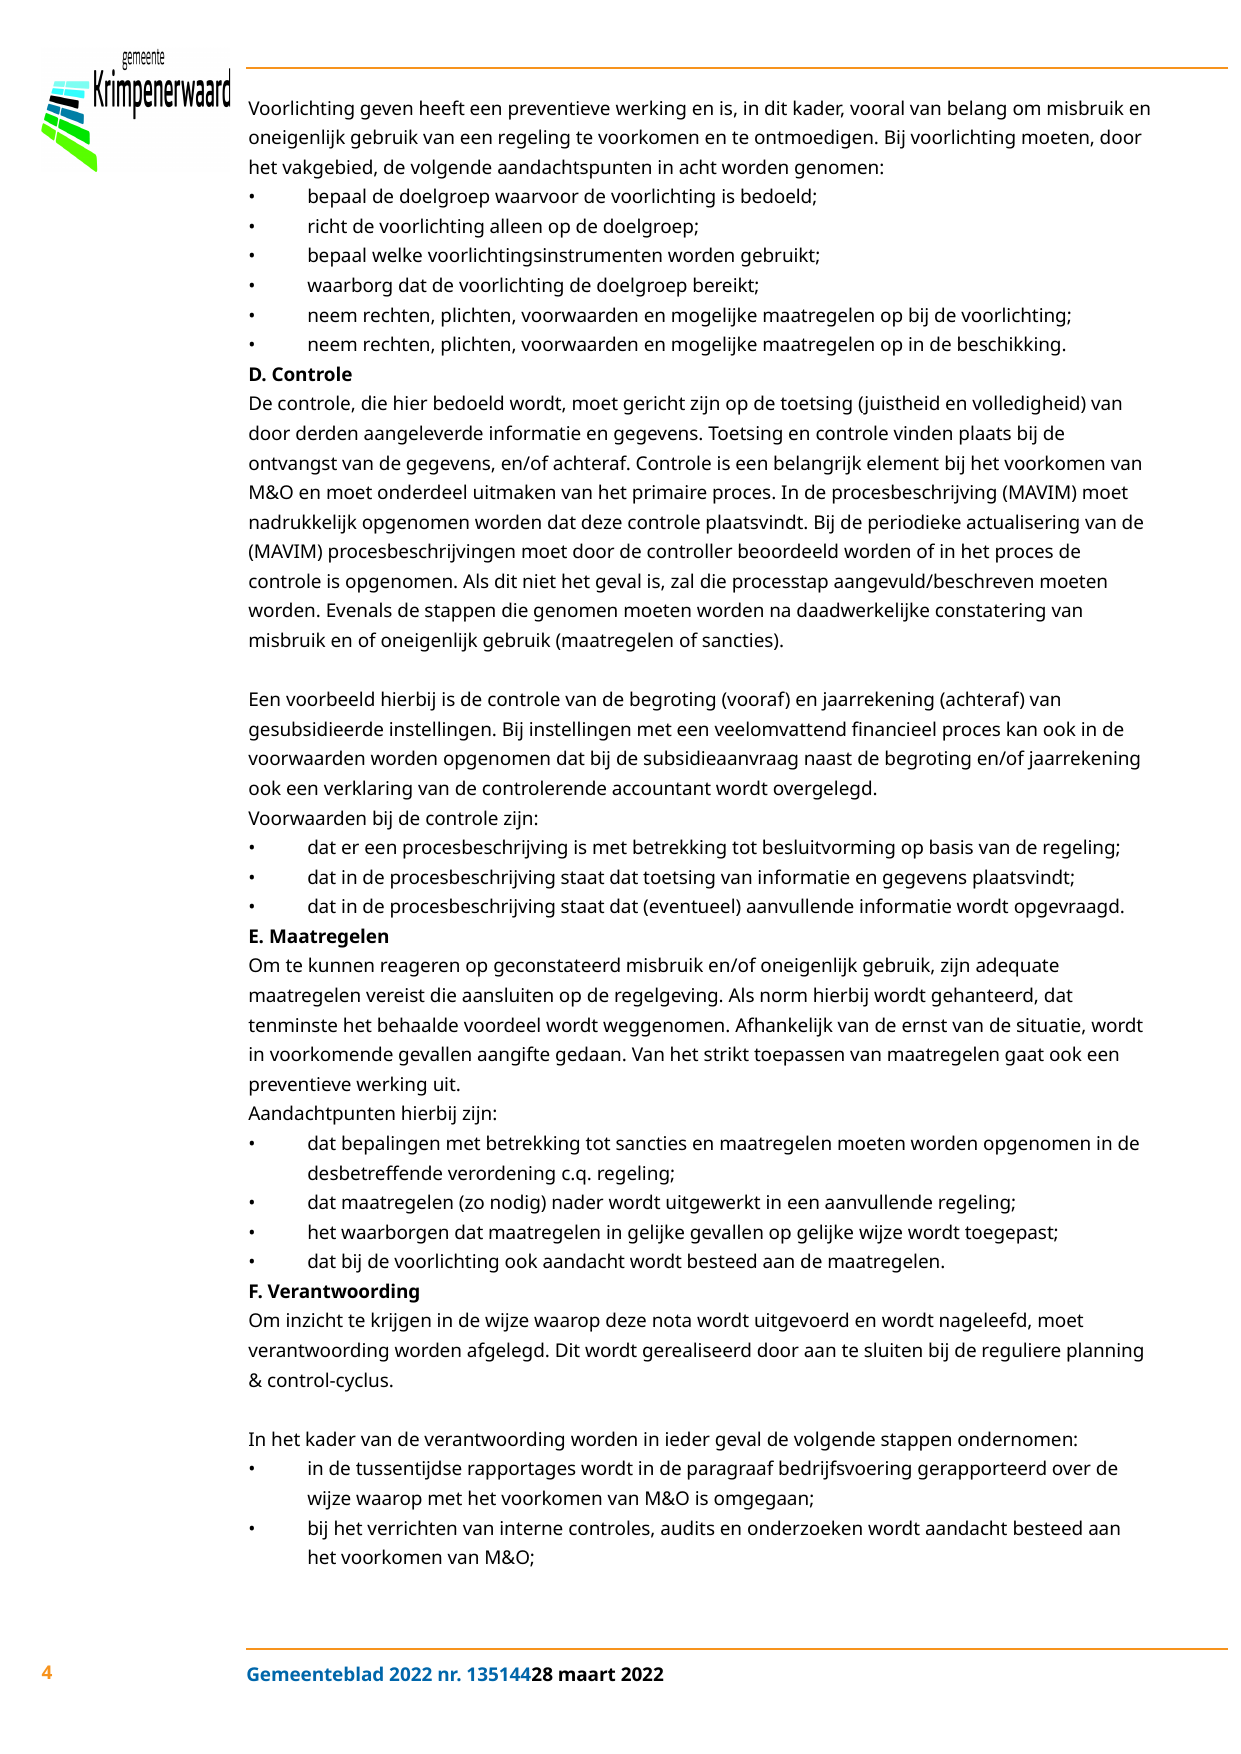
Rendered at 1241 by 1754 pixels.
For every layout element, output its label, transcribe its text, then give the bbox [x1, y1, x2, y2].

list dat in de procesbeschrijving staat dat (eventueel) aanvullende informatie wordt opgevraagd. [248, 893, 1152, 919]
list bij het verrichten van interne controles, audits en onderzoeken wordt aandacht besteed aan het voorkomen van M&O; [248, 1515, 1152, 1570]
text Om inzicht te krijgen in de wijze waarop deze nota wordt uitgevoerd en wordt nageleefd, moet verantwoording worden afgelegd. Dit wordt gerealiseerd door aan te sluiten bij de reguliere planning & control-cyclus. [248, 1308, 1152, 1393]
text Voorwaarden bij de controle zijn: [248, 805, 1152, 831]
list het waarborgen dat maatregelen in gelijke gevallen op gelijke wijze wordt toegepast; [248, 1219, 1152, 1245]
list in de tussentijdse rapportages wordt in de paragraaf bedrijfsvoering gerapporteerd over de wijze waarop met het voorkomen van M&O is omgegaan; [248, 1456, 1152, 1511]
text Voorlichting geven heeft een preventieve werking en is, in dit kader, vooral van belang om misbruik en oneigenlijk gebruik van een regeling te voorkomen en te ontmoedigen. Bij voorlichting moeten, door het vakgebied, de volgende aandachtspunten in acht worden genomen: [248, 95, 1152, 180]
list bepaal welke voorlichtingsinstrumenten worden gebruikt; [248, 243, 1152, 268]
text De controle, die hier bedoeld wordt, moet gericht zijn op de toetsing (juistheid en volledigheid) van door derden aangeleverde informatie en gegevens. Toetsing en controle vinden plaats bij de ontvangst van de gegevens, en/of achteraf. Controle is een belangrijk element bij het voorkomen van M&O en moet onderdeel uitmaken van het primaire proces. In de procesbeschrijving (MAVIM) moet nadrukkelijk opgenomen worden dat deze controle plaatsvindt. Bij de periodieke actualisering van de (MAVIM) procesbeschrijvingen moet door de controller beoordeeld worden of in het proces de controle is opgenomen. Als dit niet het geval is, zal die processtap aangevuld/beschreven moeten worden. Evenals de stappen die genomen moeten worden na daadwerkelijke constatering van misbruik en of oneigenlijk gebruik (maatregelen of sancties). [248, 391, 1152, 653]
list richt de voorlichting alleen op de doelgroep; [248, 213, 1152, 239]
list neem rechten, plichten, voorwaarden en mogelijke maatregelen op in de beschikking. [248, 331, 1152, 357]
list dat maatregelen (zo nodig) nader wordt uitgewerkt in een aanvullende regeling; [248, 1189, 1152, 1215]
list dat er een procesbeschrijving is met betrekking tot besluitvorming op basis van de regeling; [248, 834, 1152, 860]
list dat bepalingen met betrekking tot sancties en maatregelen moeten worden opgenomen in de desbetreffende verordening c.q. regeling; [248, 1130, 1152, 1186]
text In het kader van de verantwoording worden in ieder geval de volgende stappen ondernomen: [248, 1426, 1152, 1452]
picture [41, 47, 231, 172]
list dat in de procesbeschrijving staat dat toetsing van informatie en gegevens plaatsvindt; [248, 864, 1152, 890]
list dat bij de voorlichting ook aandacht wordt besteed aan de maatregelen. [248, 1248, 1152, 1274]
text E. Maatregelen [248, 923, 1152, 949]
list waarborg dat de voorlichting de doelgroep bereikt; [248, 272, 1152, 298]
text Een voorbeeld hierbij is de controle van de begroting (vooraf) en jaarrekening (achteraf) van gesubsidieerde instellingen. Bij instellingen met een veelomvattend financieel proces kan ook in de voorwaarden worden opgenomen dat bij de subsidieaanvraag naast de begroting en/of jaarrekening ook een verklaring van de controlerende accountant wordt overgelegd. [248, 686, 1152, 801]
text D. Controle [248, 361, 1152, 387]
text Om te kunnen reageren op geconstateerd misbruik en/of oneigenlijk gebruik, zijn adequate maatregelen vereist die aansluiten op de regelgeving. Als norm hierbij wordt gehanteerd, dat tenminste het behaalde voordeel wordt weggenomen. Afhankelijk van de ernst van de situatie, wordt in voorkomende gevallen aangifte gedaan. Van het strikt toepassen van maatregelen gaat ook een preventieve werking uit. [248, 953, 1152, 1097]
text Aandachtpunten hierbij zijn: [248, 1101, 1152, 1126]
text F. Verantwoording [248, 1278, 1152, 1304]
list neem rechten, plichten, voorwaarden en mogelijke maatregelen op bij de voorlichting; [248, 302, 1152, 328]
list bepaal de doelgroep waarvoor de voorlichting is bedoeld; [248, 183, 1152, 209]
